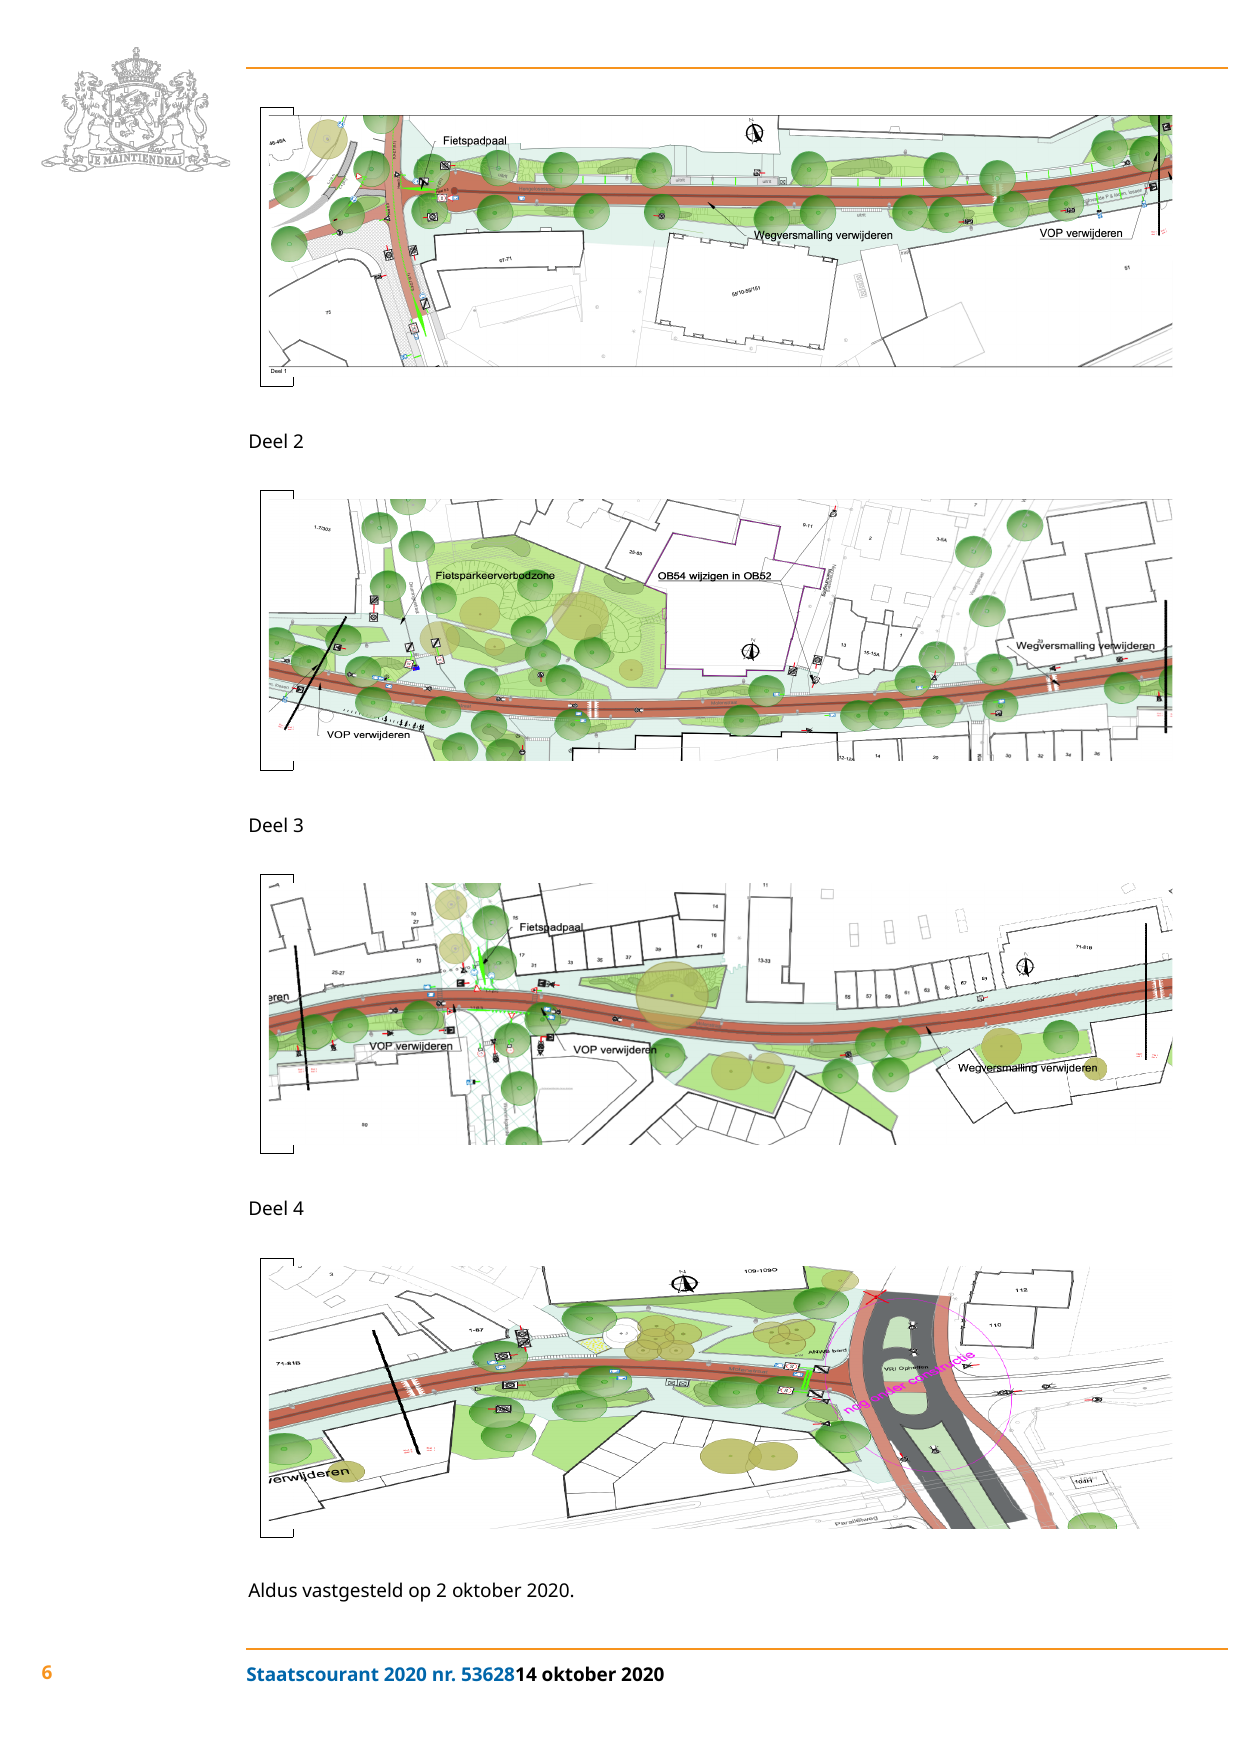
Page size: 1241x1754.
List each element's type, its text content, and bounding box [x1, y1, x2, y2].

picture [268, 1266, 1173, 1529]
picture [268, 883, 1173, 1145]
text Deel 2 [248, 428, 1152, 454]
text Deel 4 [248, 1196, 1152, 1221]
picture [41, 47, 231, 172]
text Aldus vastgesteld op 2 oktober 2020. [248, 1577, 1152, 1602]
picture [268, 115, 1173, 377]
picture [268, 499, 1173, 761]
text Deel 3 [248, 812, 1152, 838]
